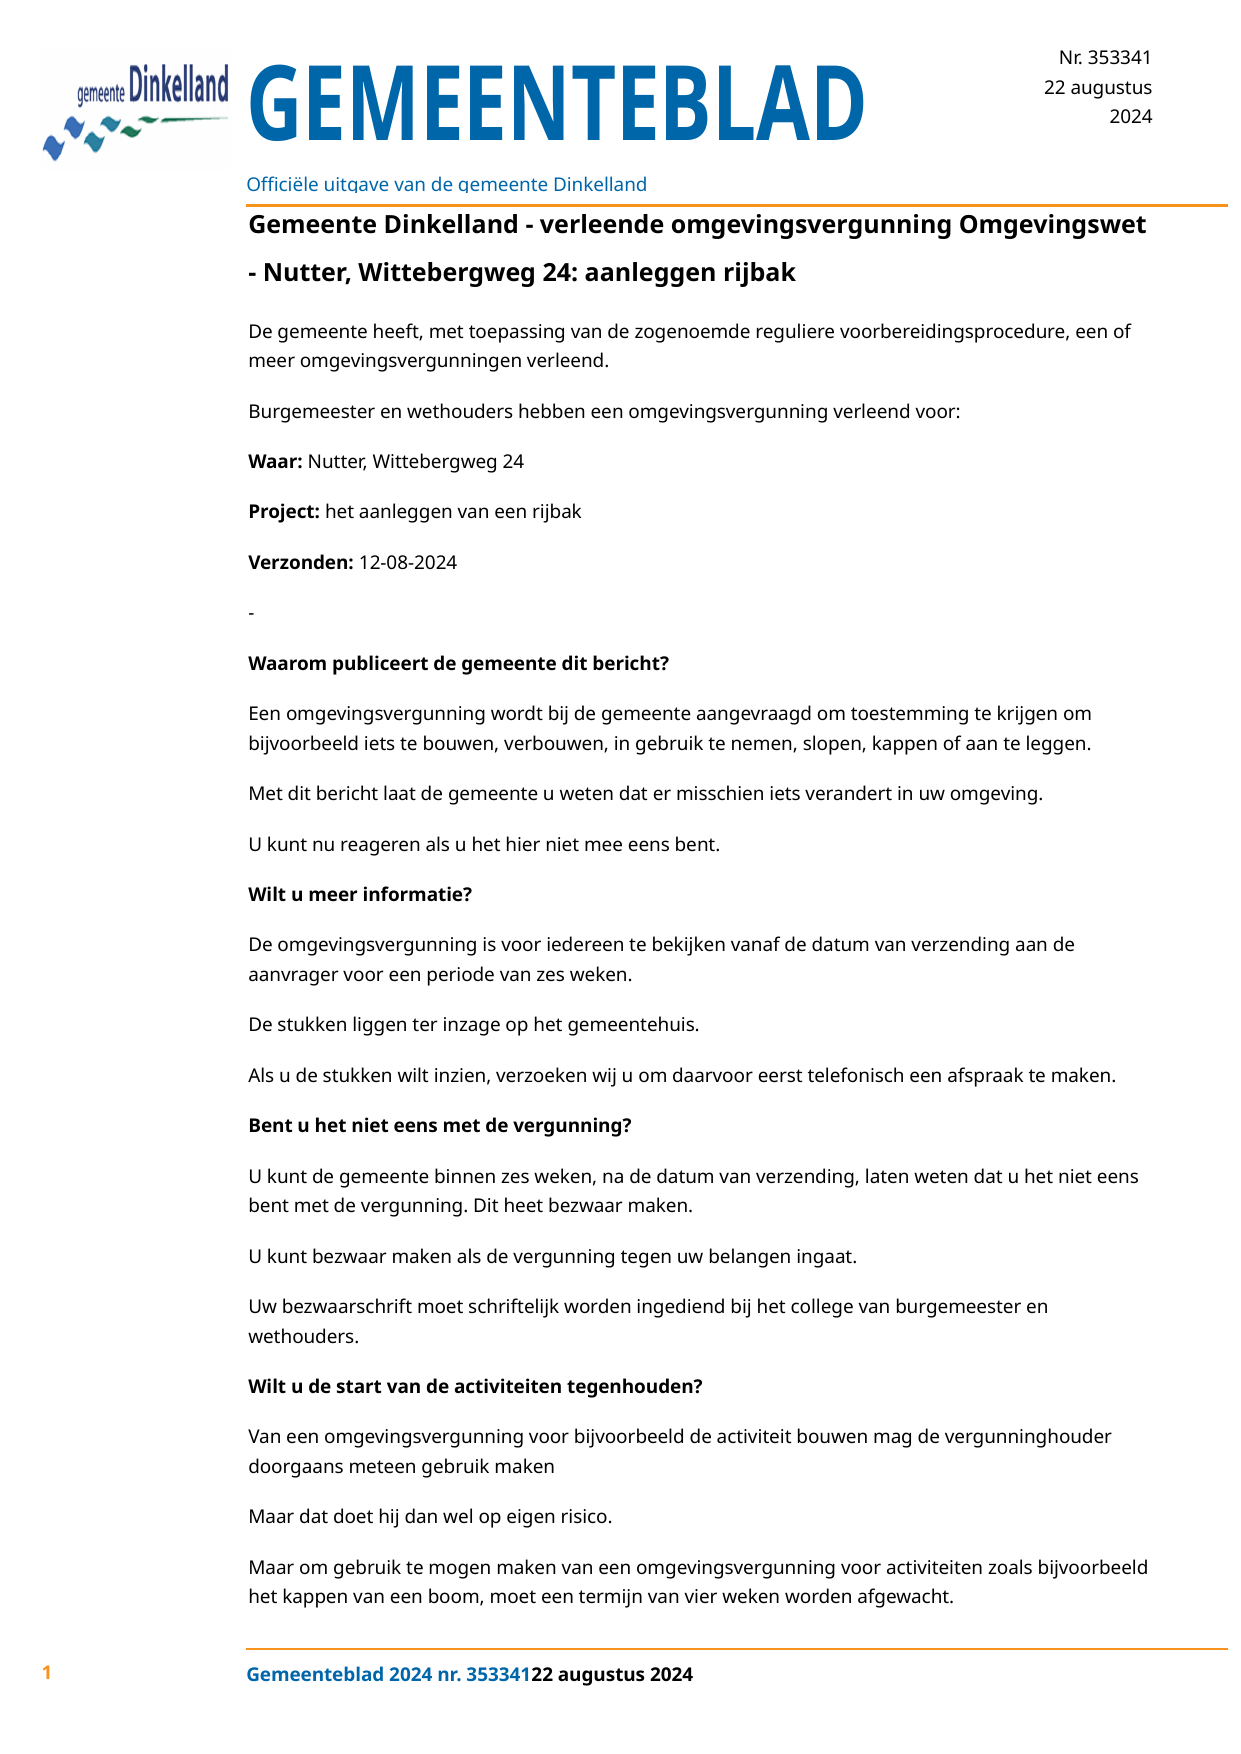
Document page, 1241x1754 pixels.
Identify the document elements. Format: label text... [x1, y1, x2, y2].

text Gemeente Dinkelland - verleende omgevingsvergunning Omgevingswet - Nutter, Wittebergweg 24: aanleggen rijbak [248, 207, 1152, 288]
text Verzonden: 12-08-2024 [248, 549, 1152, 575]
text Project: het aanleggen van een rijbak [248, 499, 1152, 524]
text Burgemeester en wethouders hebben een omgevingsvergunning verleend voor: [248, 398, 1152, 424]
text Een omgevingsvergunning wordt bij de gemeente aangevraagd om toestemming te krijgen om bijvoorbeeld iets te bouwen, verbouwen, in gebruik te nemen, slopen, kappen of aan te leggen. [248, 700, 1152, 756]
text De stukken liggen ter inzage op het gemeentehuis. [248, 1012, 1152, 1037]
text Als u de stukken wilt inzien, verzoeken wij u om daarvoor eerst telefonisch een afspraak te maken. [248, 1062, 1152, 1088]
text Waar: Nutter, Wittebergweg 24 [248, 448, 1152, 474]
text Van een omgevingsvergunning voor bijvoorbeeld de activiteit bouwen mag de vergunninghouder doorgaans meteen gebruik maken [248, 1424, 1152, 1479]
text U kunt bezwaar maken als de vergunning tegen uw belangen ingaat. [248, 1243, 1152, 1269]
picture [41, 47, 231, 172]
text - [248, 599, 1152, 625]
text U kunt nu reageren als u het hier niet mee eens bent. [248, 831, 1152, 857]
text Maar om gebruik te mogen maken van een omgevingsvergunning voor activiteiten zoals bijvoorbeeld het kappen van een boom, moet een termijn van vier weken worden afgewacht. [248, 1554, 1152, 1609]
text Wilt u de start van de activiteiten tegenhouden? [248, 1373, 1152, 1399]
text Bent u het niet eens met de vergunning? [248, 1112, 1152, 1138]
text U kunt de gemeente binnen zes weken, na de datum van verzending, laten weten dat u het niet eens bent met de vergunning. Dit heet bezwaar maken. [248, 1163, 1152, 1218]
text Met dit bericht laat de gemeente u weten dat er misschien iets verandert in uw omgeving. [248, 780, 1152, 806]
text Waarom publiceert de gemeente dit bericht? [248, 650, 1152, 676]
text De gemeente heeft, met toepassing van de zogenoemde reguliere voorbereidingsprocedure, een of meer omgevingsvergunningen verleend. [248, 318, 1152, 373]
text Wilt u meer informatie? [248, 881, 1152, 907]
text Uw bezwaarschrift moet schriftelijk worden ingediend bij het college van burgemeester en wethouders. [248, 1293, 1152, 1349]
text Maar dat doet hij dan wel op eigen risico. [248, 1504, 1152, 1529]
text De omgevingsvergunning is voor iedereen te bekijken vanaf de datum van verzending aan de aanvrager voor een periode van zes weken. [248, 932, 1152, 987]
